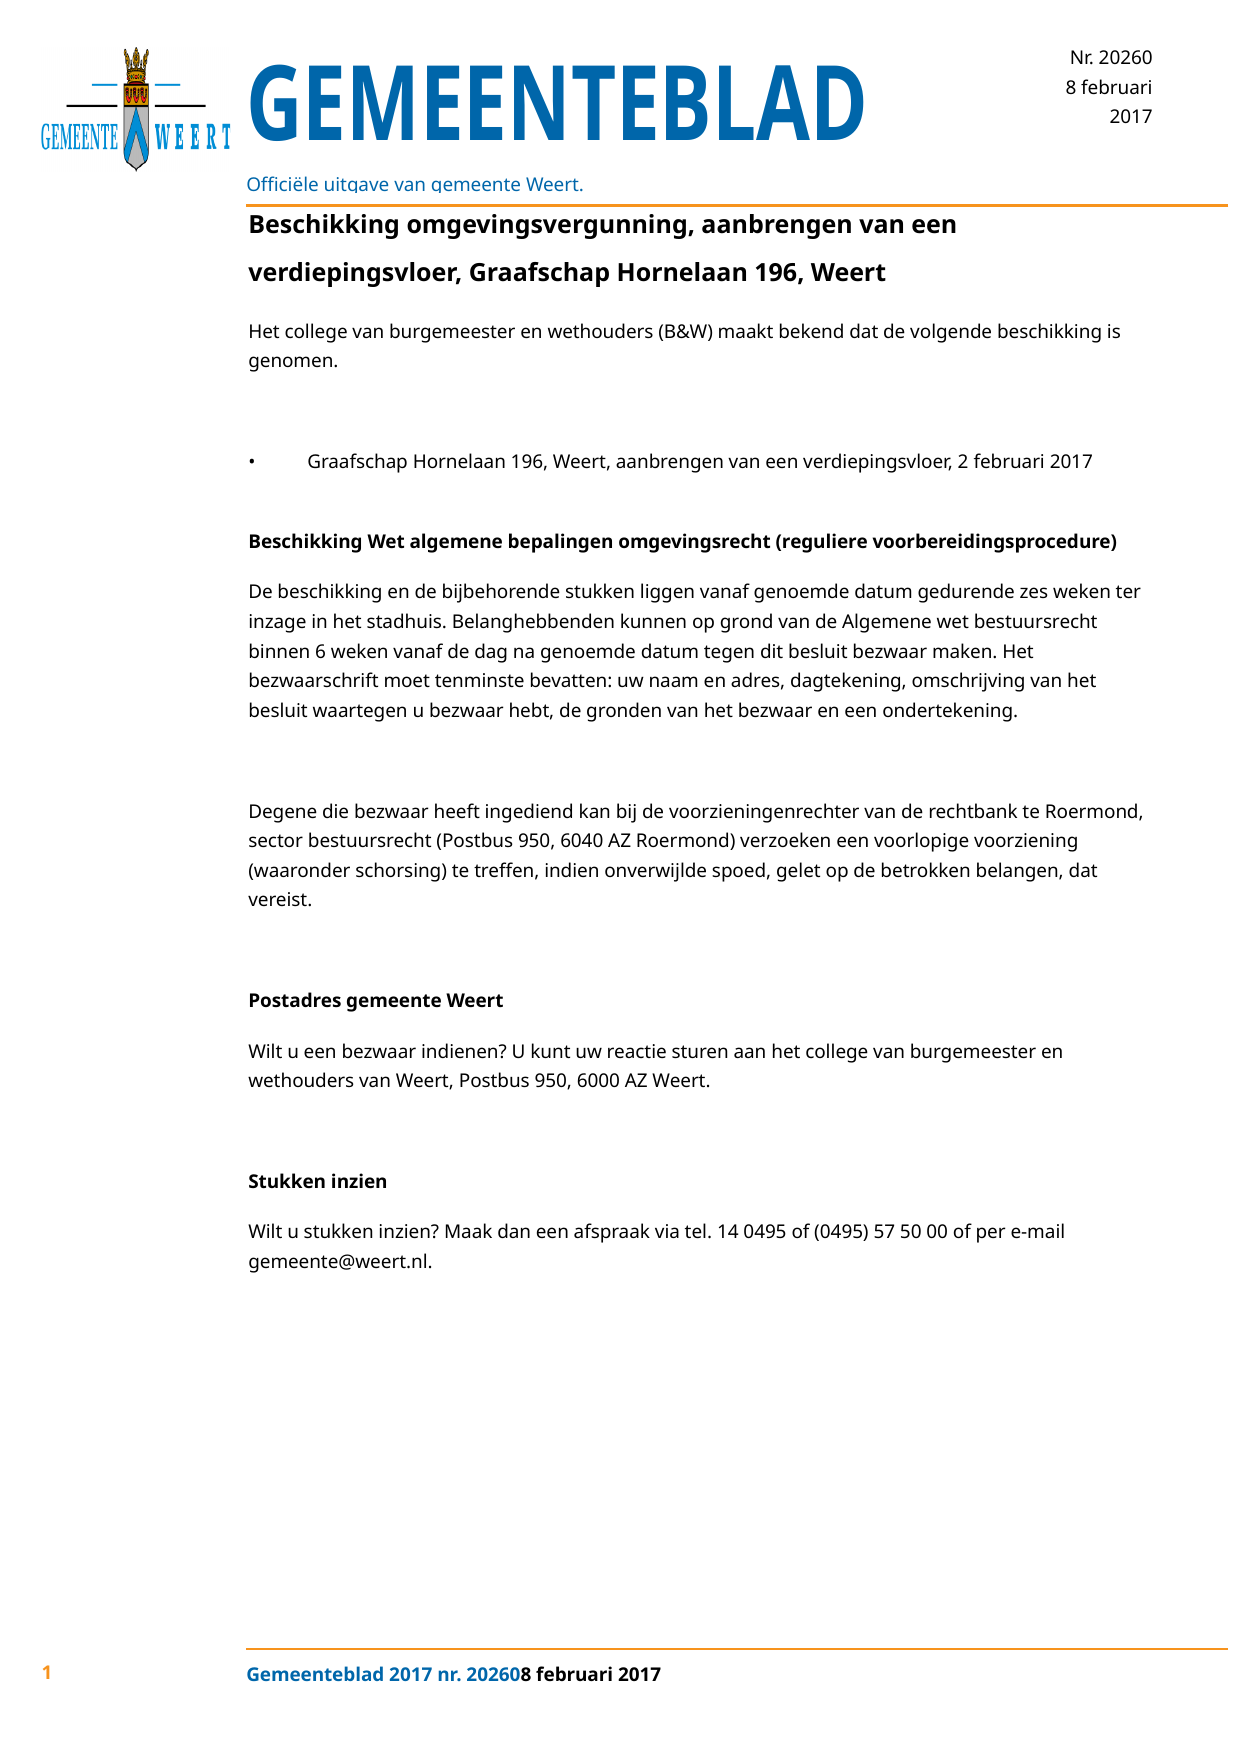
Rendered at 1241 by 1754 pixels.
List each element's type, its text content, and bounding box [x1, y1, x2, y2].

picture [41, 47, 231, 172]
text Wilt u een bezwaar indienen? U kunt uw reactie sturen aan het college van burgemeester en wethouders van Weert, Postbus 950, 6000 AZ Weert. [248, 1038, 1152, 1093]
text Degene die bezwaar heeft ingediend kan bij de voorzieningenrechter van de rechtbank te Roermond, sector bestuursrecht (Postbus 950, 6040 AZ Roermond) verzoeken een voorlopige voorziening (waaronder schorsing) te treffen, indien onverwijlde spoed, gelet op de betrokken belangen, dat vereist. [248, 798, 1152, 912]
text Beschikking Wet algemene bepalingen omgevingsrecht (reguliere voorbereidingsprocedure) [248, 528, 1152, 554]
text Postadres gemeente Weert [248, 987, 1152, 1013]
text Stukken inzien [248, 1168, 1152, 1194]
text De beschikking en de bijbehorende stukken liggen vanaf genoemde datum gedurende zes weken ter inzage in het stadhuis. Belanghebbenden kunnen op grond van de Algemene wet bestuursrecht binnen 6 weken vanaf de dag na genoemde datum tegen dit besluit bezwaar maken. Het bezwaarschrift moet tenminste bevatten: uw naam en adres, dagtekening, omschrijving van het besluit waartegen u bezwaar hebt, de gronden van het bezwaar en een ondertekening. [248, 579, 1152, 723]
list Graafschap Hornelaan 196, Weert, aanbrengen van een verdiepingsvloer, 2 februari 2017 [248, 448, 1152, 474]
text Het college van burgemeester en wethouders (B&W) maakt bekend dat de volgende beschikking is genomen. [248, 318, 1152, 373]
text Beschikking omgevingsvergunning, aanbrengen van een verdiepingsvloer, Graafschap Hornelaan 196, Weert [248, 207, 1152, 288]
text Wilt u stukken inzien? Maak dan een afspraak via tel. 14 0495 of (0495) 57 50 00 of per e-mail gemeente@weert.nl. [248, 1219, 1152, 1274]
